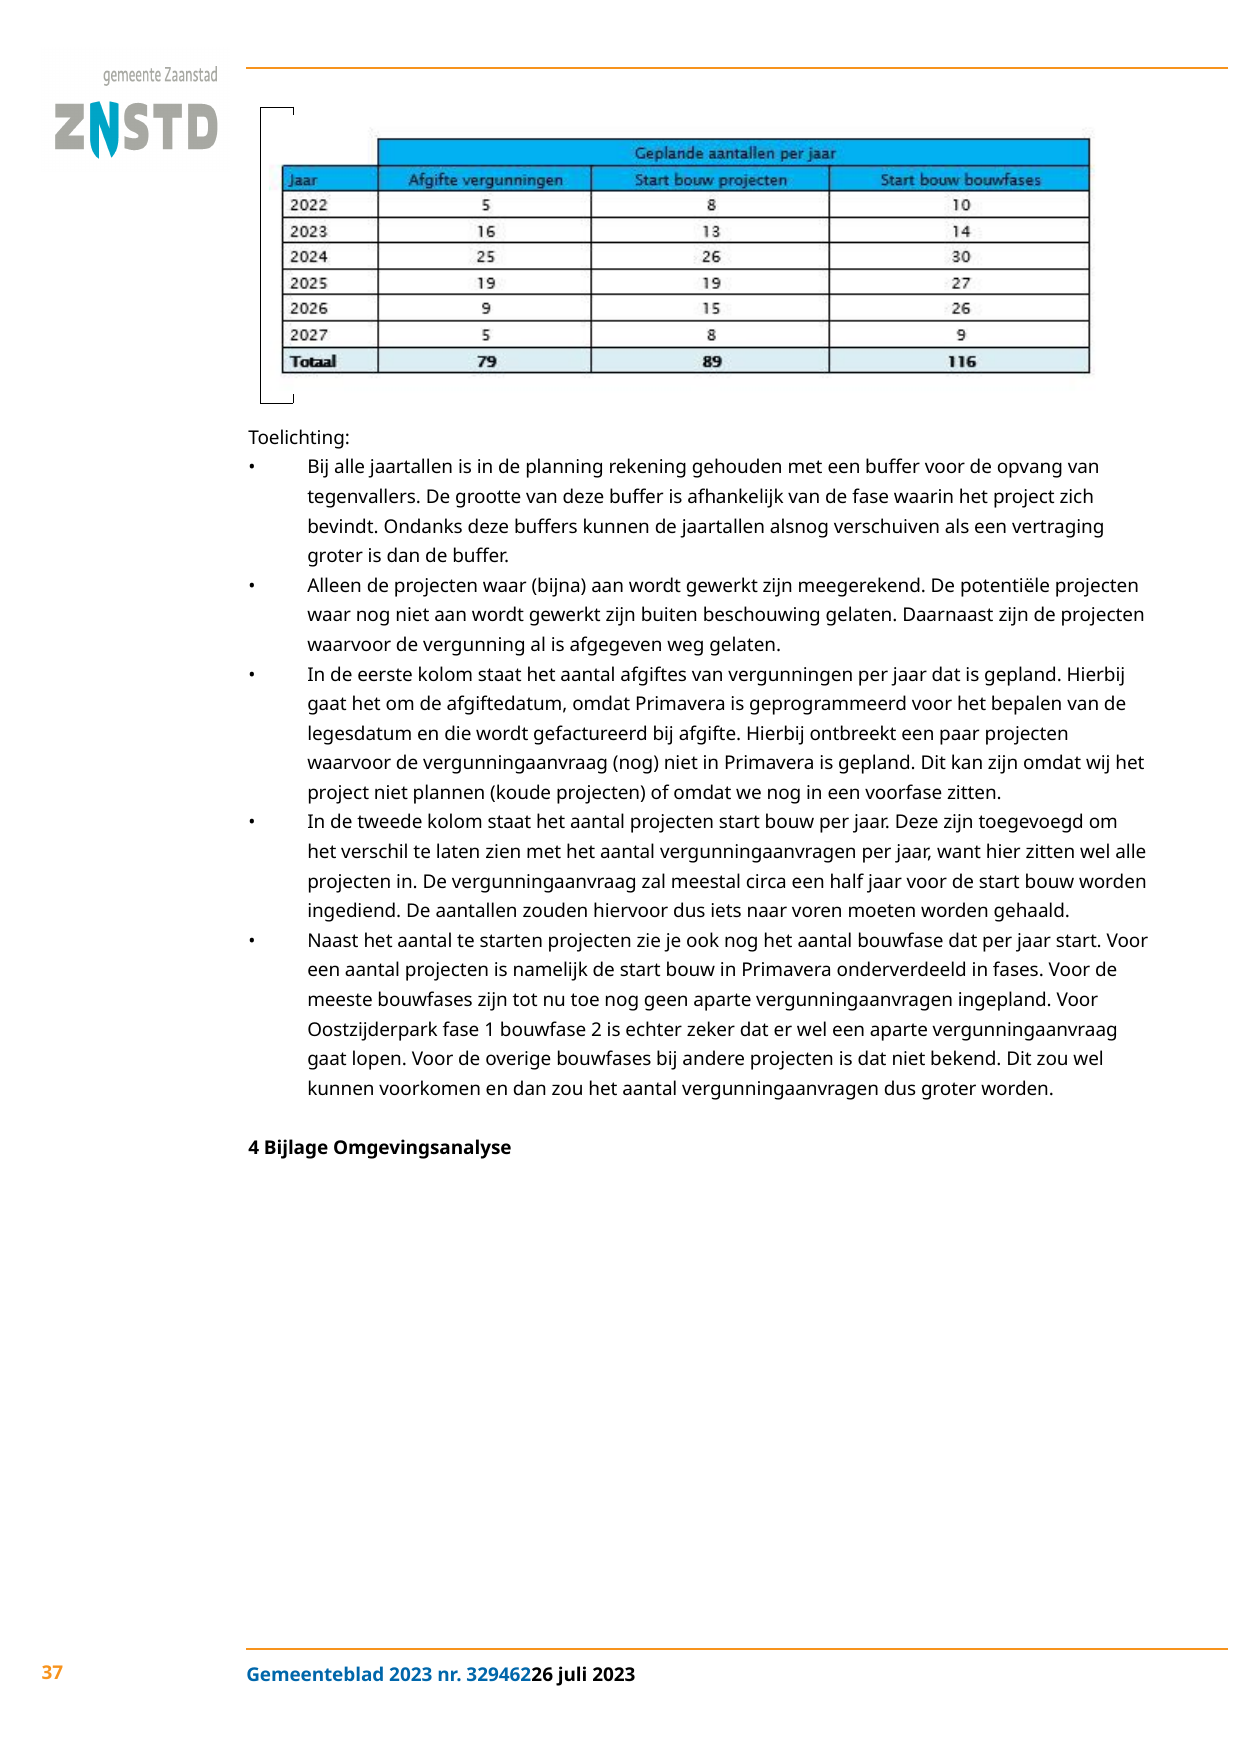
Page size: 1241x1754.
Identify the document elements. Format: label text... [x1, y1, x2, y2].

list In de eerste kolom staat het aantal afgiftes van vergunningen per jaar dat is gepland. Hierbij gaat het om de afgiftedatum, omdat Primavera is geprogrammeerd voor het bepalen van de legesdatum en die wordt gefactureerd bij afgifte. Hierbij ontbreekt een paar projecten waarvoor de vergunningaanvraag (nog) niet in Primavera is gepland. Dit kan zijn omdat wij het project niet plannen (koude projecten) of omdat we nog in een voorfase zitten. [248, 661, 1152, 805]
list Alleen de projecten waar (bijna) aan wordt gewerkt zijn meegerekend. De potentiële projecten waar nog niet aan wordt gewerkt zijn buiten beschouwing gelaten. Daarnaast zijn de projecten waarvoor de vergunning al is afgegeven weg gelaten. [248, 572, 1152, 657]
list In de tweede kolom staat het aantal projecten start bouw per jaar. Deze zijn toegevoegd om het verschil te laten zien met het aantal vergunningaanvragen per jaar, want hier zitten wel alle projecten in. De vergunningaanvraag zal meestal circa een half jaar voor de start bouw worden ingediend. De aantallen zouden hiervoor dus iets naar voren moeten worden gehaald. [248, 809, 1152, 923]
text 4 Bijlage Omgevingsanalyse [248, 1134, 1152, 1160]
list Naast het aantal te starten projecten zie je ook nog het aantal bouwfase dat per jaar start. Voor een aantal projecten is namelijk de start bouw in Primavera onderverdeeld in fases. Voor de meeste bouwfases zijn tot nu toe nog geen aparte vergunningaanvragen ingepland. Voor Oostzijderpark fase 1 bouwfase 2 is echter zeker dat er wel een aparte vergunningaanvraag gaat lopen. Voor de overige bouwfases bij andere projecten is dat niet bekend. Dit zou wel kunnen voorkomen en dan zou het aantal vergunningaanvragen dus groter worden. [248, 927, 1152, 1101]
list Bij alle jaartallen is in de planning rekening gehouden met een buffer voor de opvang van tegenvallers. De grootte van deze buffer is afhankelijk van de fase waarin het project zich bevindt. Ondanks deze buffers kunnen de jaartallen alsnog verschuiven als een vertraging groter is dan de buffer. [248, 454, 1152, 568]
picture [41, 47, 231, 172]
text Toelichting: [248, 424, 1152, 450]
picture [268, 115, 1105, 394]
